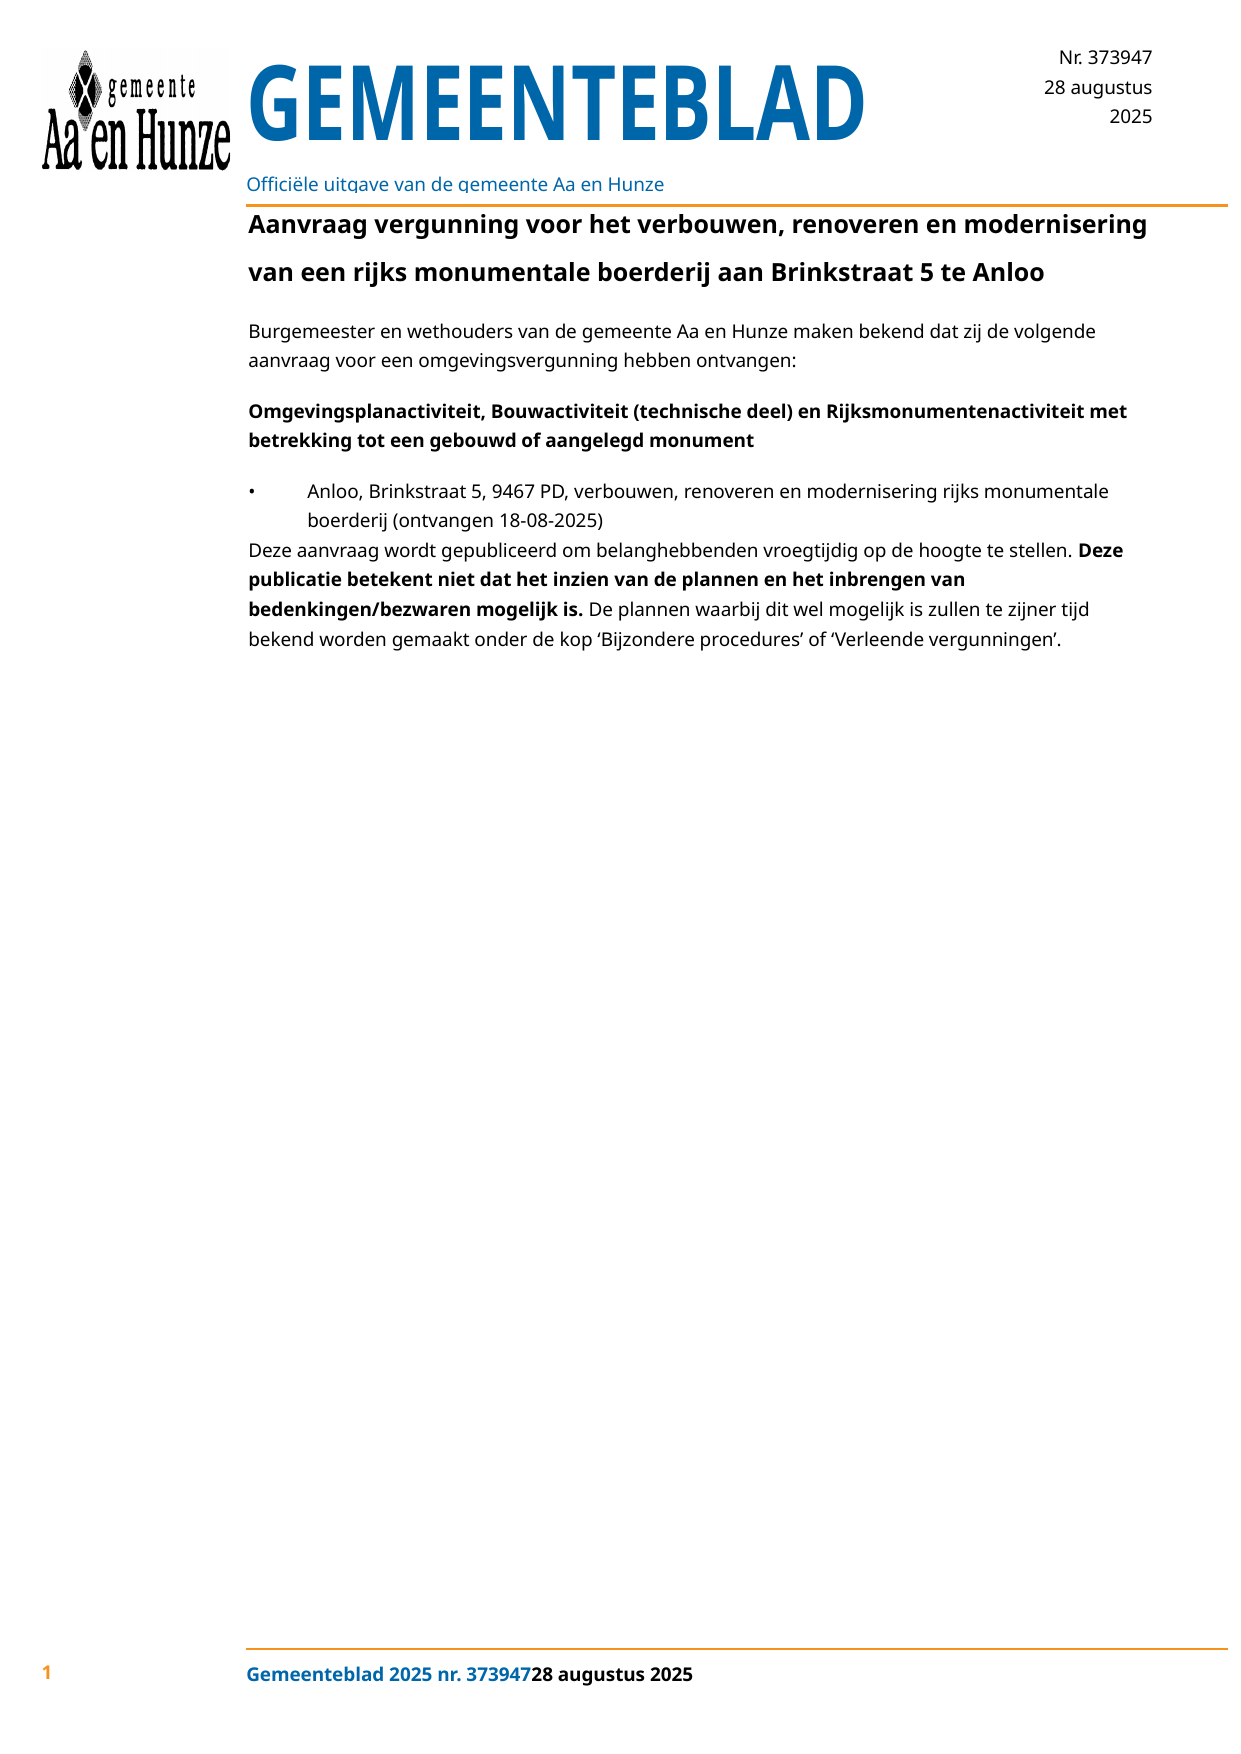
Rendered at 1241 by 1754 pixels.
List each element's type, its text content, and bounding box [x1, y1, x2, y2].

text Burgemeester en wethouders van de gemeente Aa en Hunze maken bekend dat zij de volgende aanvraag voor een omgevingsvergunning hebben ontvangen: [248, 318, 1152, 373]
text Aanvraag vergunning voor het verbouwen, renoveren en modernisering van een rijks monumentale boerderij aan Brinkstraat 5 te Anloo [248, 207, 1152, 288]
text Deze aanvraag wordt gepubliceerd om belanghebbenden vroegtijdig op de hoogte te stellen. Deze publicatie betekent niet dat het inzien van de plannen en het inbrengen van bedenkingen/bezwaren mogelijk is. De plannen waarbij dit wel mogelijk is zullen te zijner tijd bekend worden gemaakt onder de kop ‘Bijzondere procedures’ of ‘Verleende vergunningen’. [248, 537, 1152, 652]
text Omgevingsplanactiviteit, Bouwactiviteit (technische deel) en Rijksmonumentenactiviteit met betrekking tot een gebouwd of aangelegd monument [248, 398, 1152, 453]
list Anloo, Brinkstraat 5, 9467 PD, verbouwen, renoveren en modernisering rijks monumentale boerderij (ontvangen 18-08-2025) [248, 478, 1152, 533]
picture [41, 47, 231, 172]
